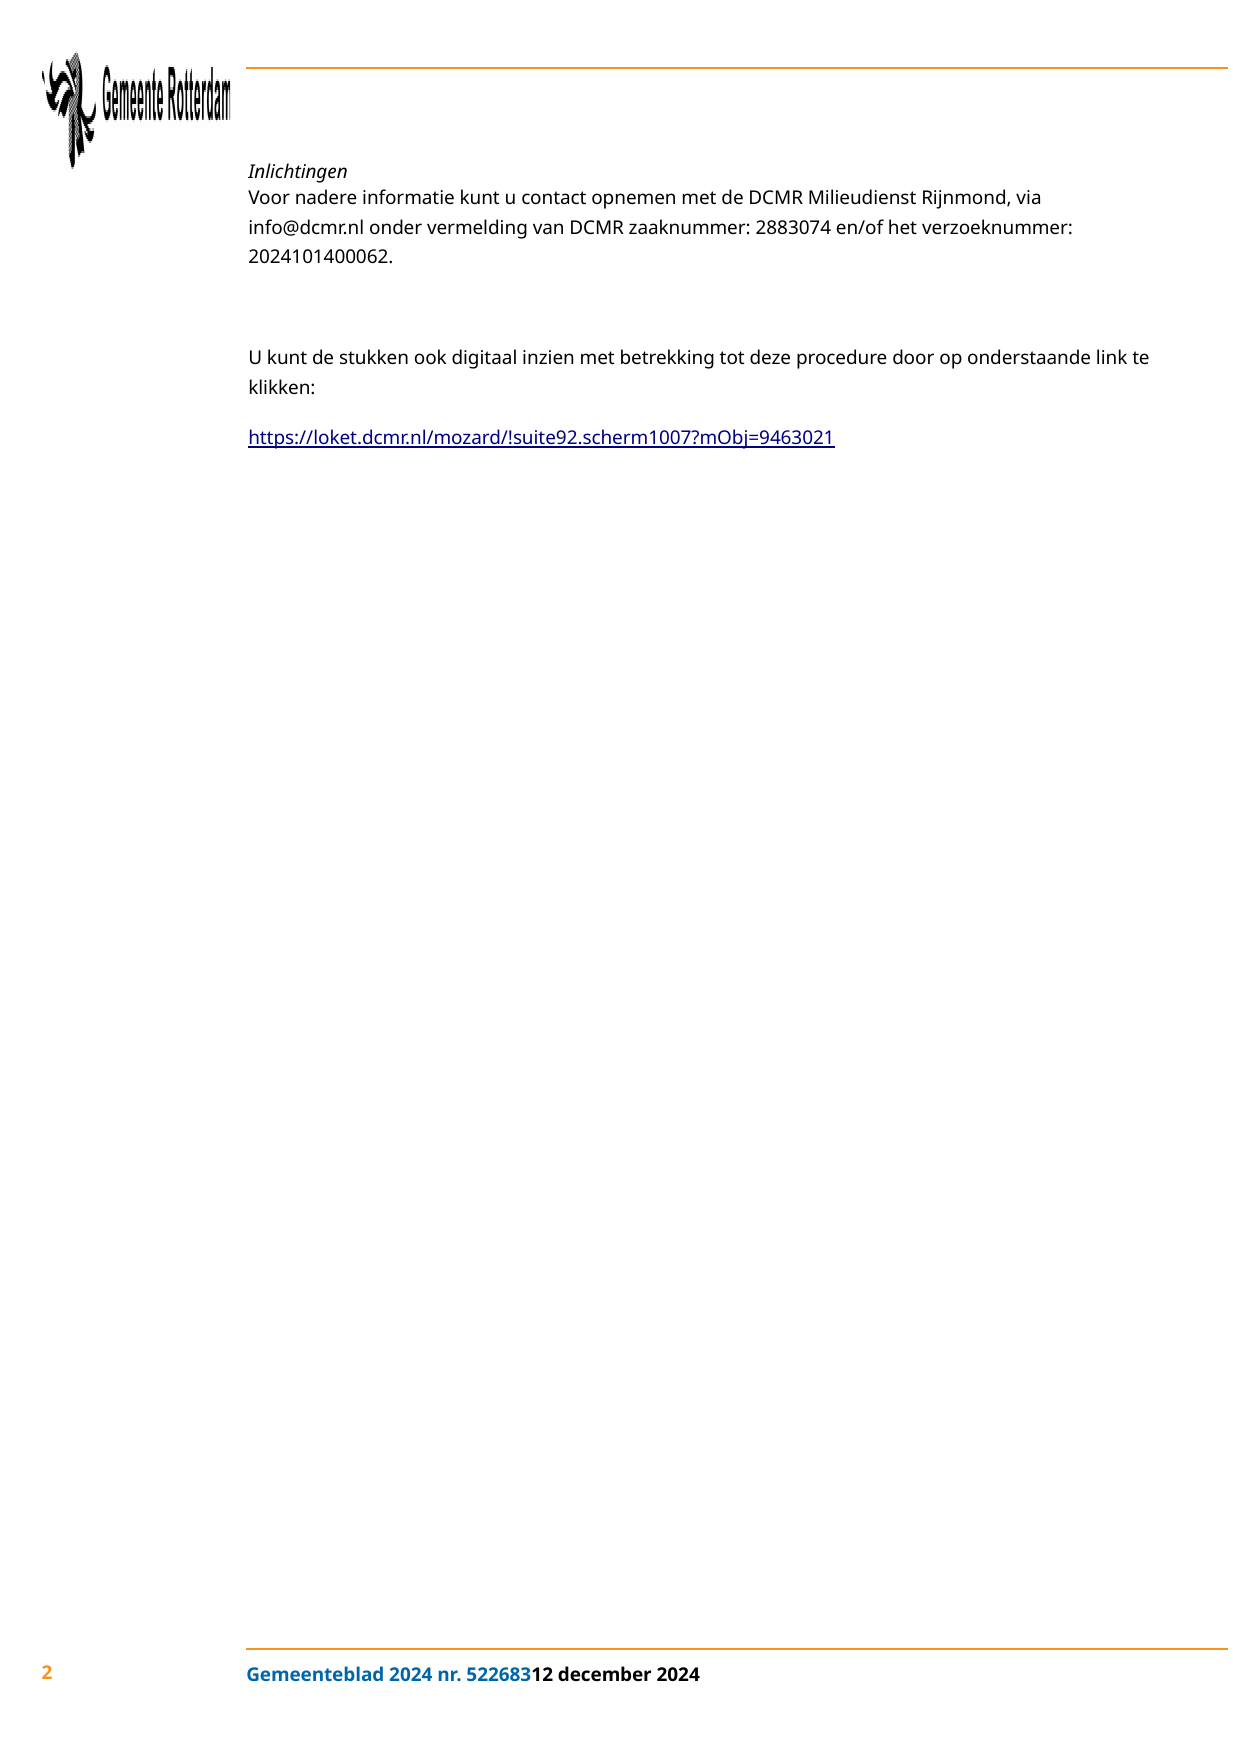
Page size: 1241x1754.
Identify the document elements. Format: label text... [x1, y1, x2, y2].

text Voor nadere informatie kunt u contact opnemen met de DCMR Milieudienst Rijnmond, via info@dcmr.nl onder vermelding van DCMR zaaknummer: 2883074 en/of het verzoeknummer: 2024101400062. [248, 184, 1152, 269]
text https://loket.dcmr.nl/mozard/!suite92.scherm1007?mObj=9463021 [248, 424, 1152, 450]
picture [41, 47, 231, 172]
text U kunt de stukken ook digitaal inzien met betrekking tot deze procedure door op onderstaande link te klikken: [248, 344, 1152, 400]
text Inlichtingen [248, 159, 1152, 184]
